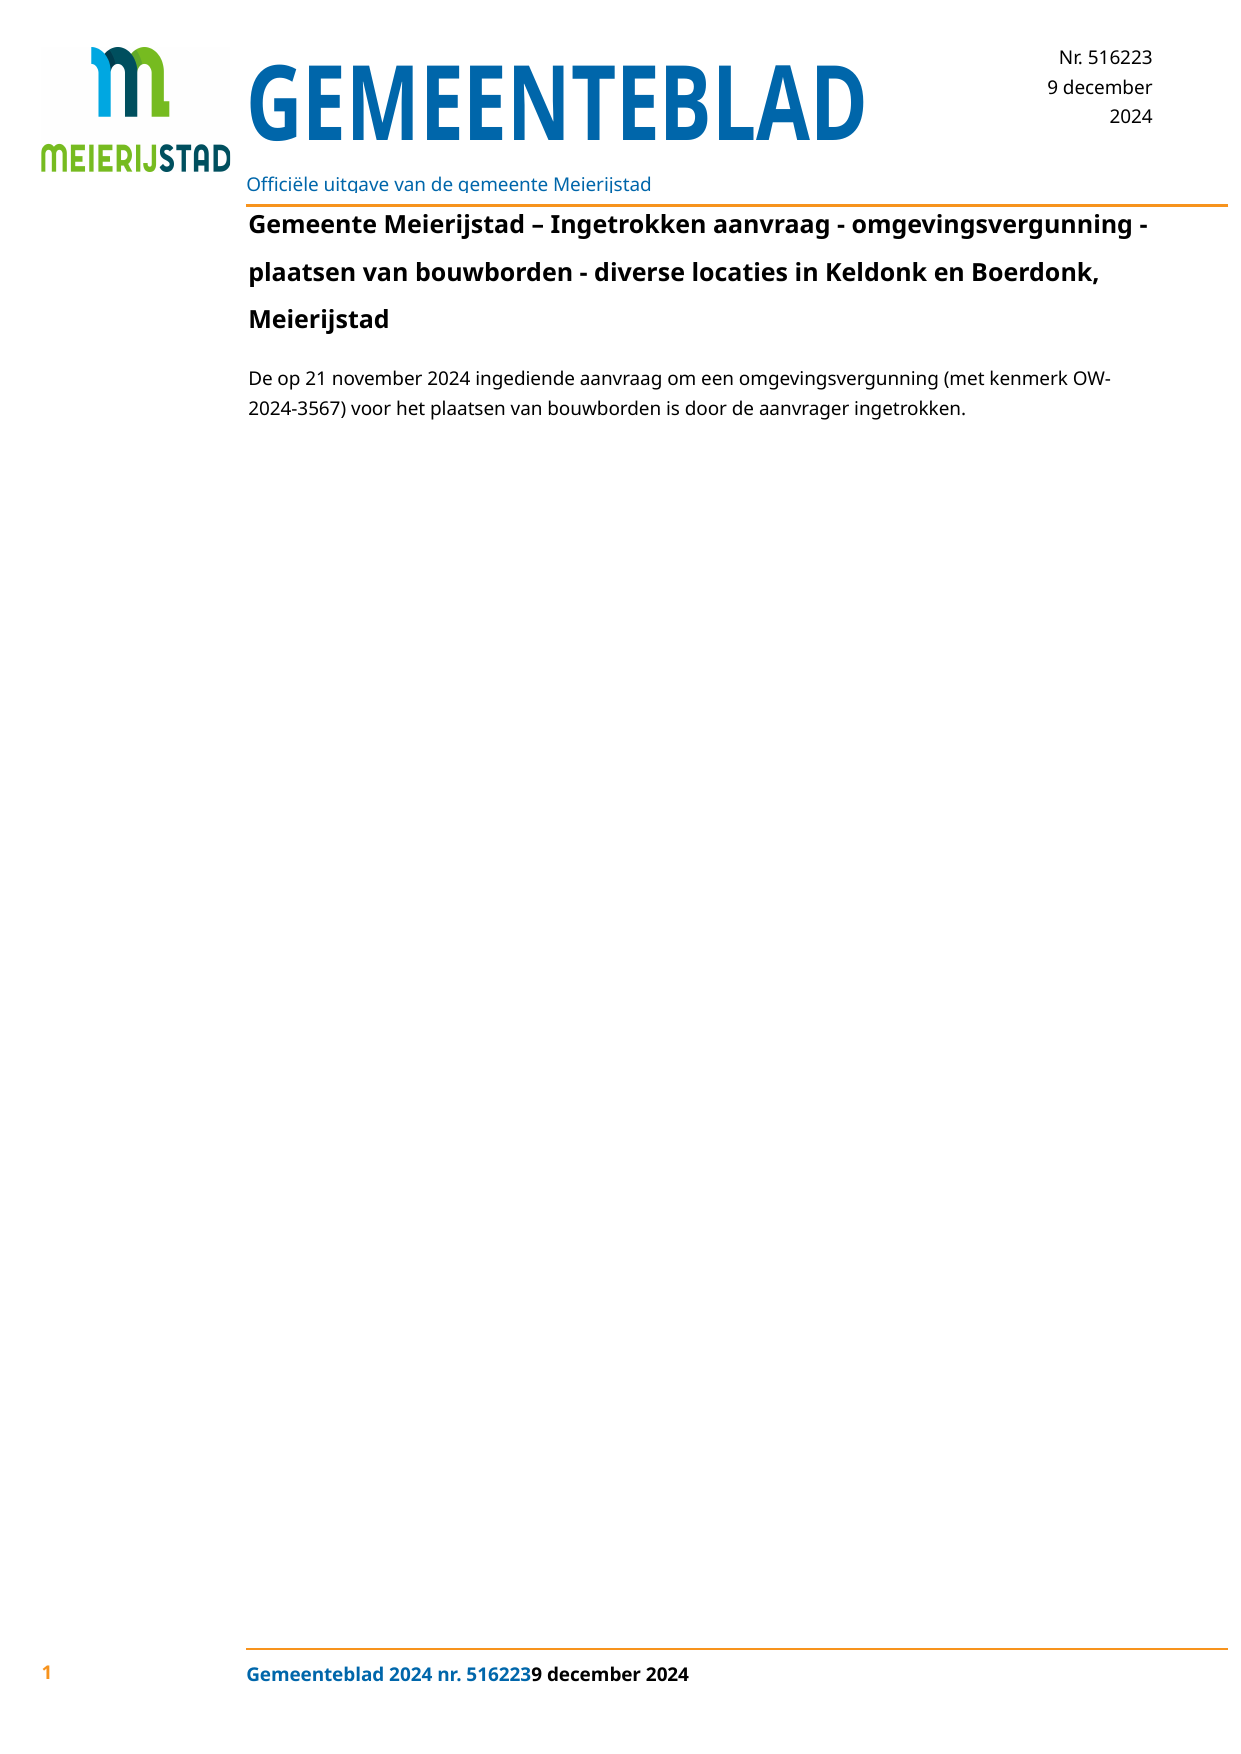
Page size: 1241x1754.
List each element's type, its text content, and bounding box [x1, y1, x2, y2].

picture [41, 47, 231, 172]
text De op 21 november 2024 ingediende aanvraag om een omgevingsvergunning (met kenmerk OW-2024-3567) voor het plaatsen van bouwborden is door de aanvrager ingetrokken. [248, 366, 1152, 421]
text Gemeente Meierijstad – Ingetrokken aanvraag - omgevingsvergunning - plaatsen van bouwborden - diverse locaties in Keldonk en Boerdonk, Meierijstad [248, 207, 1152, 336]
